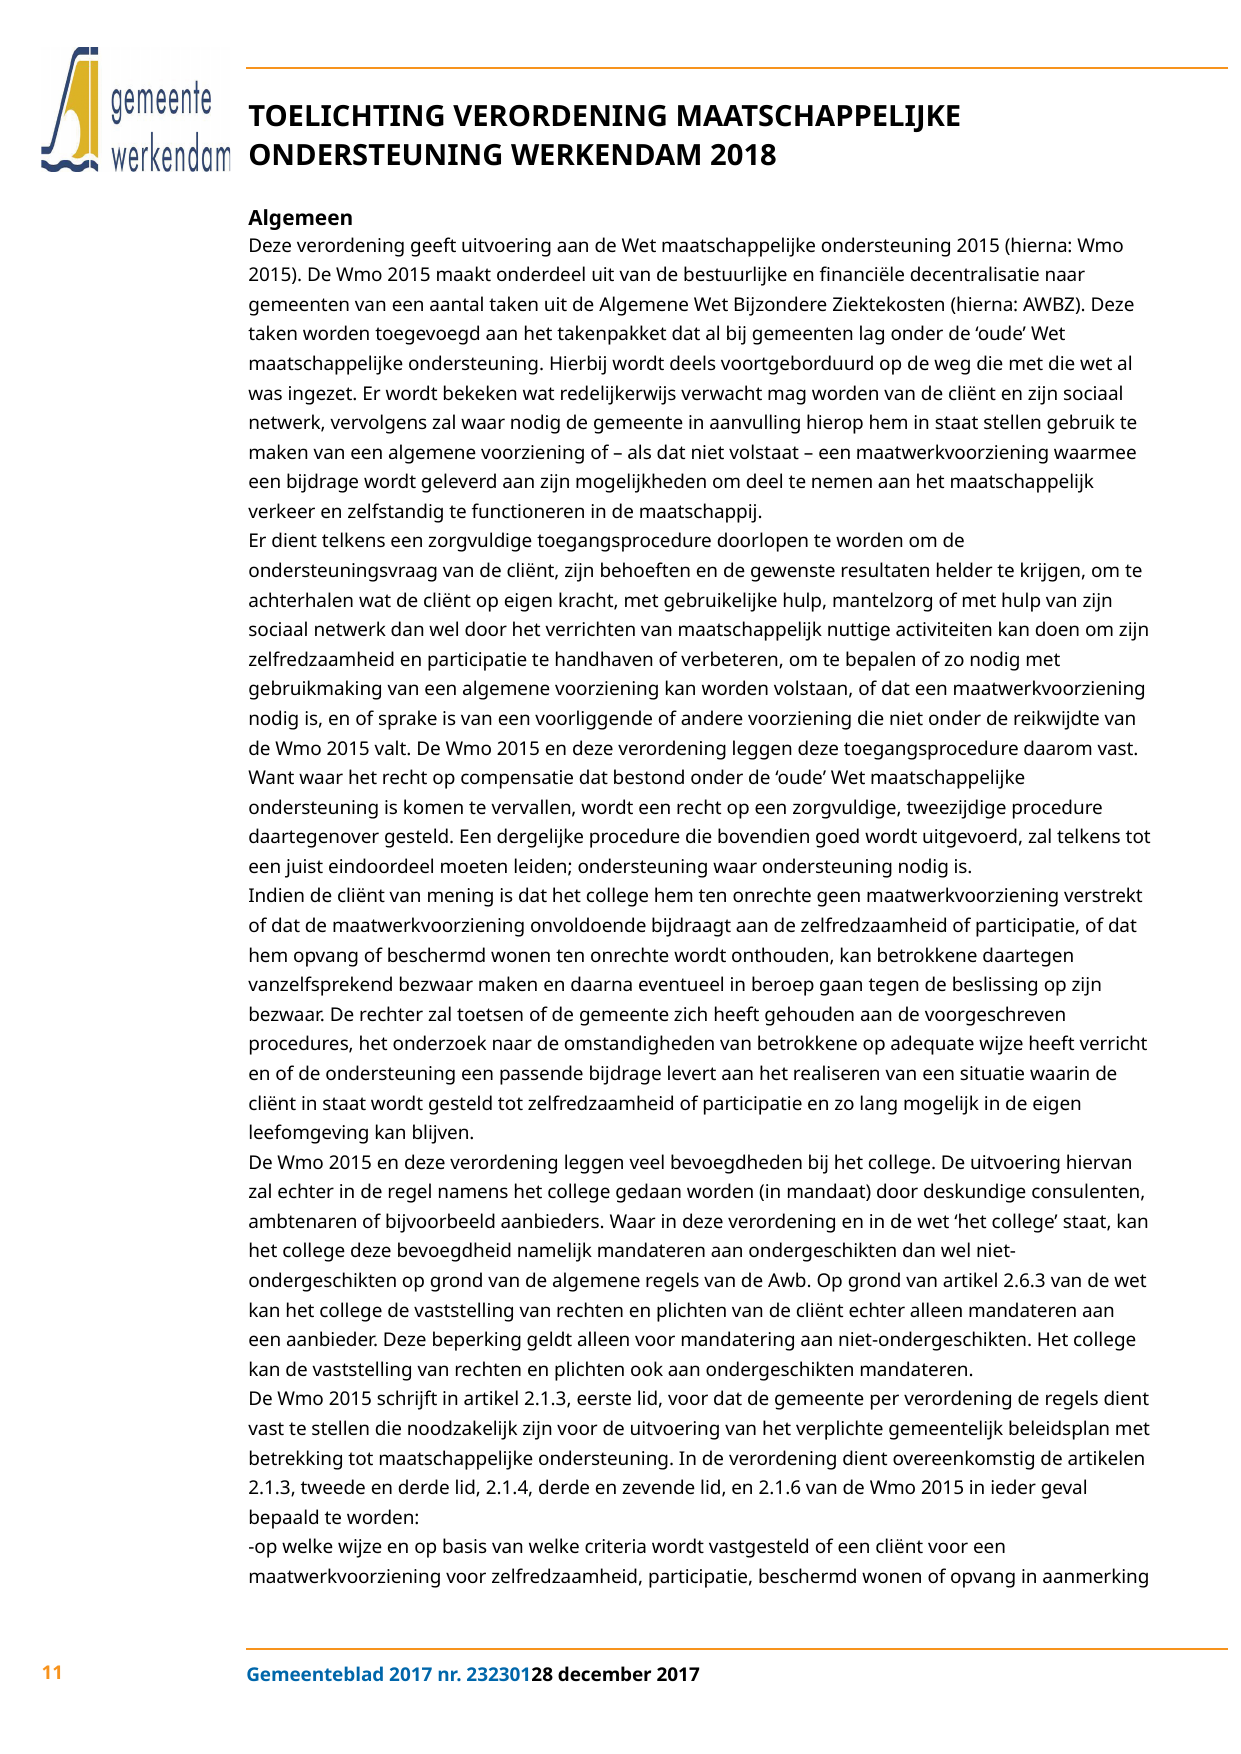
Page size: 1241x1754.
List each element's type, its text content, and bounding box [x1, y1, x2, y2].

picture [41, 47, 231, 172]
text -op welke wijze en op basis van welke criteria wordt vastgesteld of een cliënt voor een [248, 1533, 1152, 1559]
text TOELICHTING VERORDENING MAATSCHAPPELIJKE ONDERSTEUNING WERKENDAM 2018 [248, 95, 1152, 174]
text maatwerkvoorziening voor zelfredzaamheid, participatie, beschermd wonen of opvang in aanmerking [248, 1563, 1152, 1589]
text Algemeen [248, 203, 1152, 232]
text Deze verordening geeft uitvoering aan de Wet maatschappelijke ondersteuning 2015 (hierna: Wmo 2015). De Wmo 2015 maakt onderdeel uit van de bestuurlijke en financiële decentralisatie naar gemeenten van een aantal taken uit de Algemene Wet Bijzondere Ziektekosten (hierna: AWBZ). Deze taken worden toegevoegd aan het takenpakket dat al bij gemeenten lag onder de ‘oude’ Wet maatschappelijke ondersteuning. Hierbij wordt deels voortgeborduurd op de weg die met die wet al was ingezet. Er wordt bekeken wat redelijkerwijs verwacht mag worden van de cliënt en zijn sociaal netwerk, vervolgens zal waar nodig de gemeente in aanvulling hierop hem in staat stellen gebruik te maken van een algemene voorziening of – als dat niet volstaat – een maatwerkvoorziening waarmee een bijdrage wordt geleverd aan zijn mogelijkheden om deel te nemen aan het maatschappelijk verkeer en zelfstandig te functioneren in de maatschappij. [248, 232, 1152, 524]
text Indien de cliënt van mening is dat het college hem ten onrechte geen maatwerkvoorziening verstrekt of dat de maatwerkvoorziening onvoldoende bijdraagt aan de zelfredzaamheid of participatie, of dat hem opvang of beschermd wonen ten onrechte wordt onthouden, kan betrokkene daartegen vanzelfsprekend bezwaar maken en daarna eventueel in beroep gaan tegen de beslissing op zijn bezwaar. De rechter zal toetsen of de gemeente zich heeft gehouden aan de voorgeschreven procedures, het onderzoek naar de omstandigheden van betrokkene op adequate wijze heeft verricht en of de ondersteuning een passende bijdrage levert aan het realiseren van een situatie waarin de cliënt in staat wordt gesteld tot zelfredzaamheid of participatie en zo lang mogelijk in de eigen leefomgeving kan blijven. [248, 883, 1152, 1145]
text De Wmo 2015 en deze verordening leggen veel bevoegdheden bij het college. De uitvoering hiervan zal echter in de regel namens het college gedaan worden (in mandaat) door deskundige consulenten, ambtenaren of bijvoorbeeld aanbieders. Waar in deze verordening en in de wet ‘het college’ staat, kan het college deze bevoegdheid namelijk mandateren aan ondergeschikten dan wel niet-ondergeschikten op grond van de algemene regels van de Awb. Op grond van artikel 2.6.3 van de wet kan het college de vaststelling van rechten en plichten van de cliënt echter alleen mandateren aan een aanbieder. Deze beperking geldt alleen voor mandatering aan niet-ondergeschikten. Het college kan de vaststelling van rechten en plichten ook aan ondergeschikten mandateren. [248, 1149, 1152, 1382]
text De Wmo 2015 schrijft in artikel 2.1.3, eerste lid, voor dat de gemeente per verordening de regels dient vast te stellen die noodzakelijk zijn voor de uitvoering van het verplichte gemeentelijk beleidsplan met betrekking tot maatschappelijke ondersteuning. In de verordening dient overeenkomstig de artikelen 2.1.3, tweede en derde lid, 2.1.4, derde en zevende lid, en 2.1.6 van de Wmo 2015 in ieder geval bepaald te worden: [248, 1386, 1152, 1529]
text Er dient telkens een zorgvuldige toegangsprocedure doorlopen te worden om de ondersteuningsvraag van de cliënt, zijn behoeften en de gewenste resultaten helder te krijgen, om te achterhalen wat de cliënt op eigen kracht, met gebruikelijke hulp, mantelzorg of met hulp van zijn sociaal netwerk dan wel door het verrichten van maatschappelijk nuttige activiteiten kan doen om zijn zelfredzaamheid en participatie te handhaven of verbeteren, om te bepalen of zo nodig met gebruikmaking van een algemene voorziening kan worden volstaan, of dat een maatwerkvoorziening nodig is, en of sprake is van een voorliggende of andere voorziening die niet onder de reikwijdte van de Wmo 2015 valt. De Wmo 2015 en deze verordening leggen deze toegangsprocedure daarom vast. Want waar het recht op compensatie dat bestond onder de ‘oude’ Wet maatschappelijke ondersteuning is komen te vervallen, wordt een recht op een zorgvuldige, tweezijdige procedure daartegenover gesteld. Een dergelijke procedure die bovendien goed wordt uitgevoerd, zal telkens tot een juist eindoordeel moeten leiden; ondersteuning waar ondersteuning nodig is. [248, 528, 1152, 879]
